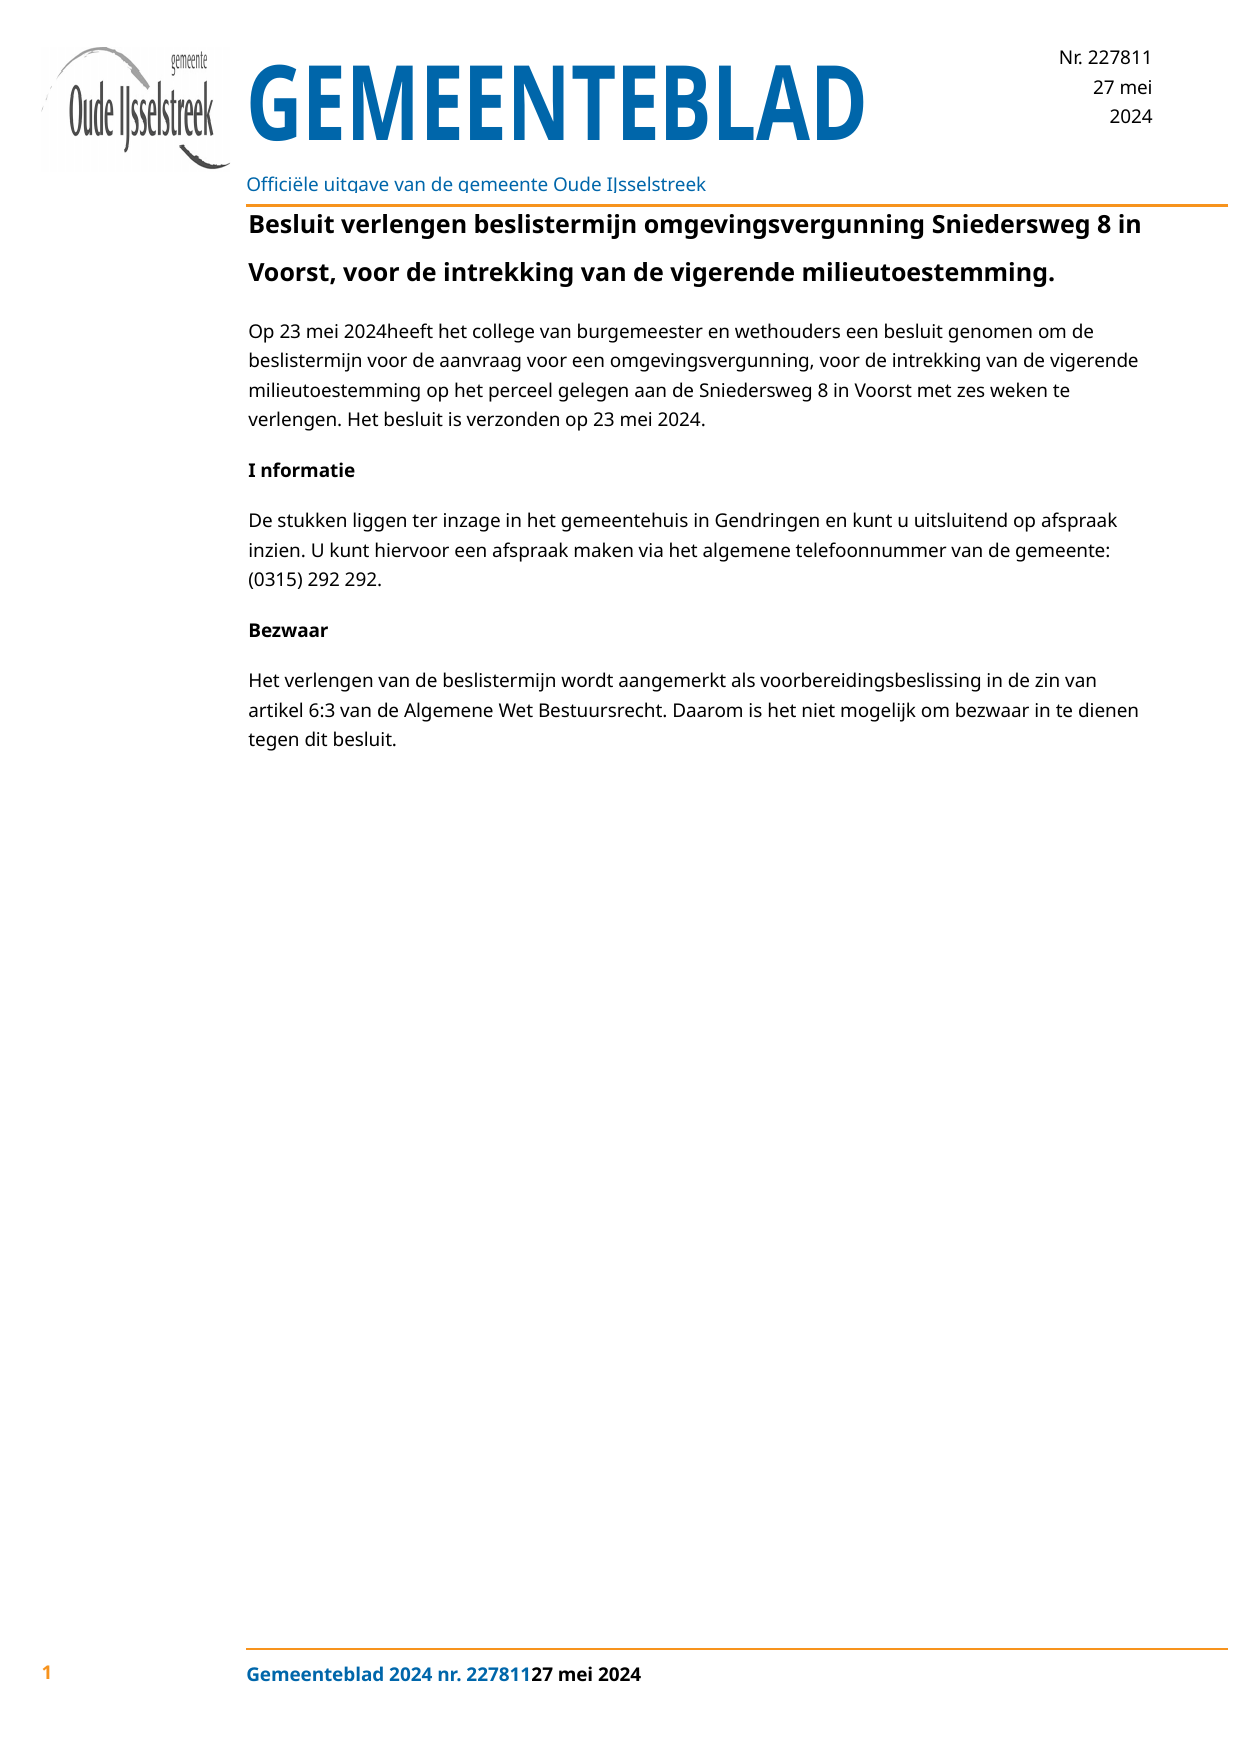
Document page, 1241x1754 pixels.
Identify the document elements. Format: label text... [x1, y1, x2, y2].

text De stukken liggen ter inzage in het gemeentehuis in Gendringen en kunt u uitsluitend op afspraak inzien. U kunt hiervoor een afspraak maken via het algemene telefoonnummer van de gemeente: (0315) 292 292. [248, 507, 1152, 592]
text I nformatie [248, 457, 1152, 483]
text Op 23 mei 2024heeft het college van burgemeester en wethouders een besluit genomen om de beslistermijn voor de aanvraag voor een omgevingsvergunning, voor de intrekking van de vigerende milieutoestemming op het perceel gelegen aan de Sniedersweg 8 in Voorst met zes weken te verlengen. Het besluit is verzonden op 23 mei 2024. [248, 318, 1152, 432]
text Besluit verlengen beslistermijn omgevingsvergunning Sniedersweg 8 in Voorst, voor de intrekking van de vigerende milieutoestemming. [248, 207, 1152, 288]
text Het verlengen van de beslistermijn wordt aangemerkt als voorbereidingsbeslissing in de zin van artikel 6:3 van de Algemene Wet Bestuursrecht. Daarom is het niet mogelijk om bezwaar in te dienen tegen dit besluit. [248, 667, 1152, 752]
picture [41, 47, 231, 172]
text Bezwaar [248, 617, 1152, 643]
